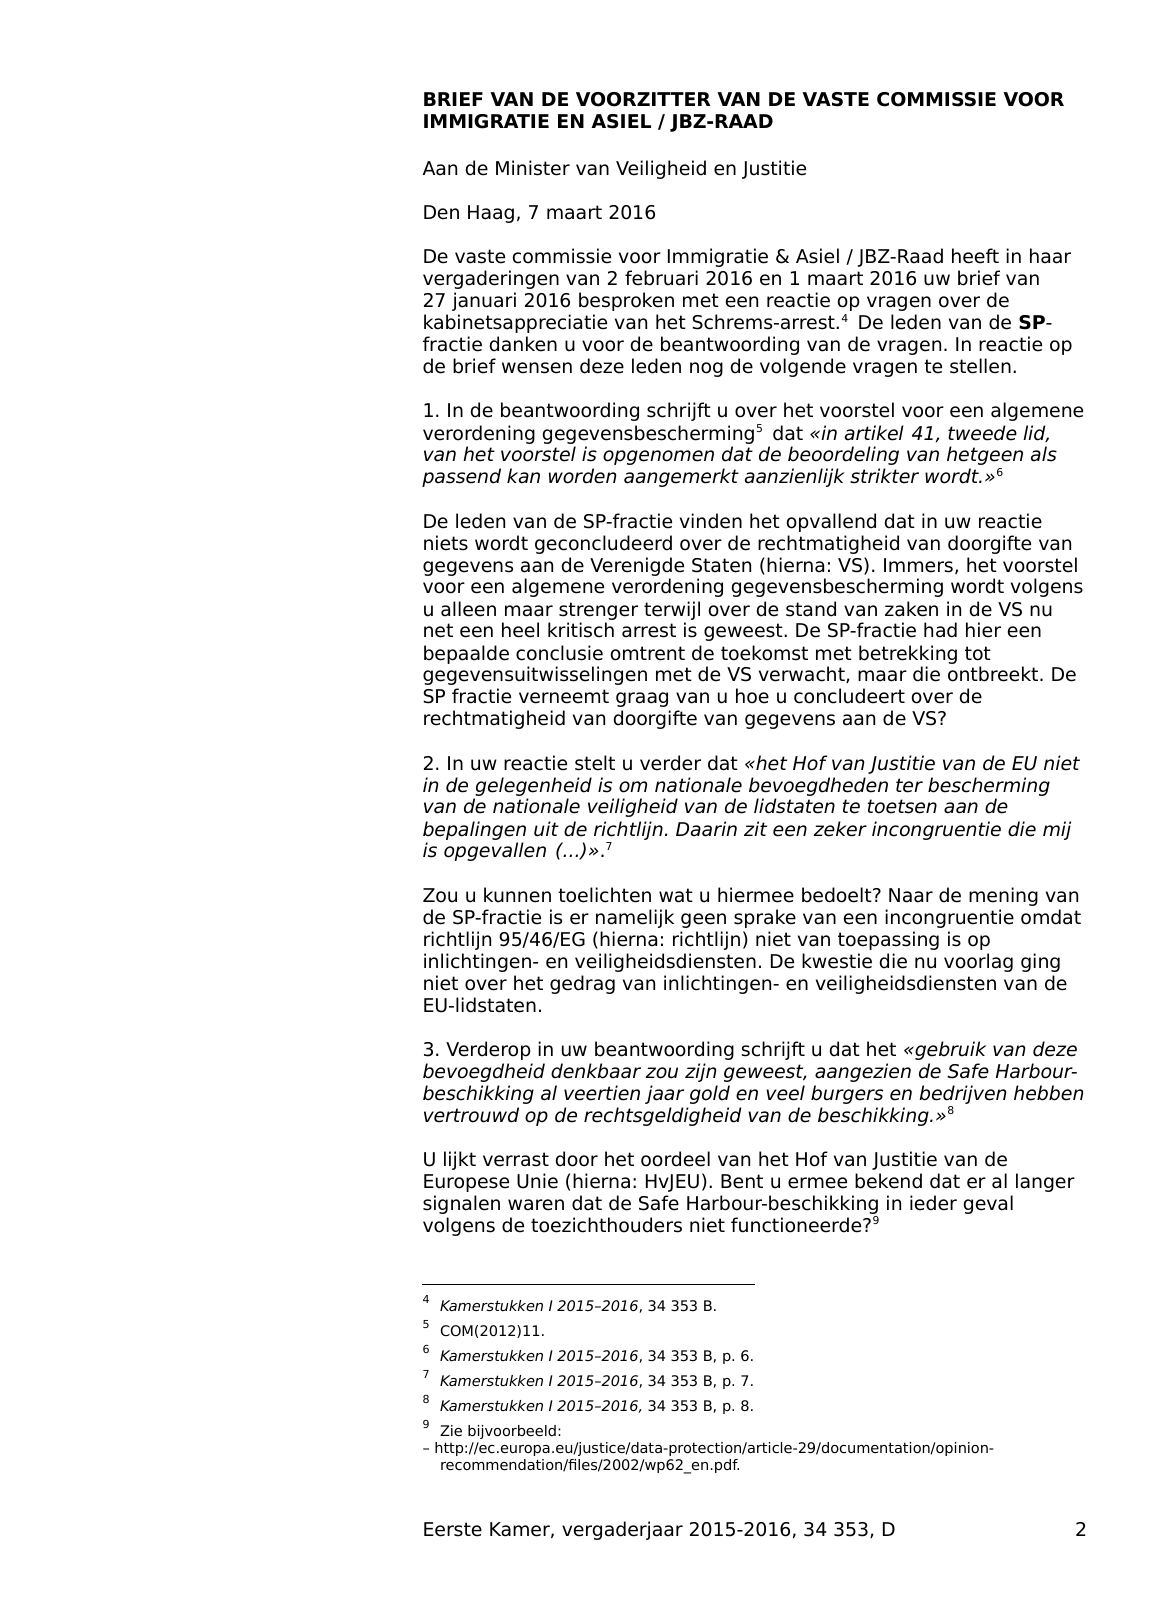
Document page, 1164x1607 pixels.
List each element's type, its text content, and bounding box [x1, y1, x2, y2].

text COM(2012)11. [422, 1318, 1087, 1341]
subtitle BRIEF VAN DE VOORZITTER VAN DE VASTE COMMISSIE VOOR IMMIGRATIE EN ASIEL / JBZ-RAAD [422, 89, 1087, 133]
text De vaste commissie voor Immigratie & Asiel / JBZ-Raad heeft in haar vergaderingen van 2 februari 2016 en 1 maart 2016 uw brief van 27 januari 2016 besproken met een reactie op vragen over de kabinetsappreciatie van het Schrems-arrest. De leden van de SP-fractie danken u voor de beantwoording van de vragen. In reactie op de brief wensen deze leden nog de volgende vragen te stellen. [422, 246, 1087, 378]
text De leden van de SP-fractie vinden het opvallend dat in uw reactie niets wordt geconcludeerd over de rechtmatigheid van doorgifte van gegevens aan de Verenigde Staten (hierna: VS). Immers, het voorstel voor een algemene verordening gegevensbescherming wordt volgens u alleen maar strenger terwijl over de stand van zaken in de VS nu net een heel kritisch arrest is geweest. De SP-fractie had hier een bepaalde conclusie omtrent de toekomst met betrekking tot gegevensuitwisselingen met de VS verwacht, maar die ontbreekt. De SP fractie verneemt graag van u hoe u concludeert over de rechtmatigheid van doorgifte van gegevens aan de VS? [422, 511, 1087, 730]
text Kamerstukken I 2015–2016, 34 353 B, p. 6. [422, 1343, 1087, 1366]
text 3. Verderop in uw beantwoording schrijft u dat het «gebruik van deze bevoegdheid denkbaar zou zijn geweest, aangezien de Safe Harbour-beschikking al veertien jaar gold en veel burgers en bedrijven hebben vertrouwd op de rechtsgeldigheid van de beschikking.» [422, 1039, 1087, 1127]
text – http://ec.europa.eu/justice/data-protection/article-29/documentation/opinion-recommendation/files/2002/wp62_en.pdf. [422, 1441, 1087, 1474]
text 1. In de beantwoording schrijft u over het voorstel voor een algemene verordening gegevensbescherming dat «in artikel 41, tweede lid, van het voorstel is opgenomen dat de beoordeling van hetgeen als passend kan worden aangemerkt aanzienlijk strikter wordt.» [422, 400, 1087, 488]
text U lijkt verrast door het oordeel van het Hof van Justitie van de Europese Unie (hierna: HvJEU). Bent u ermee bekend dat er al langer signalen waren dat de Safe Harbour-beschikking in ieder geval volgens de toezichthouders niet functioneerde? [422, 1149, 1087, 1237]
text Kamerstukken I 2015–2016, 34 353 B. [422, 1293, 1087, 1316]
text Kamerstukken I 2015–2016, 34 353 B, p. 8. [422, 1393, 1087, 1416]
text Kamerstukken I 2015–2016, 34 353 B, p. 7. [422, 1368, 1087, 1391]
text Aan de Minister van Veiligheid en Justitie [422, 158, 1087, 180]
text Den Haag, 7 maart 2016 [422, 202, 1087, 224]
text Zou u kunnen toelichten wat u hiermee bedoelt? Naar de mening van de SP-fractie is er namelijk geen sprake van een incongruentie omdat richtlijn 95/46/EG (hierna: richtlijn) niet van toepassing is op inlichtingen- en veiligheidsdiensten. De kwestie die nu voorlag ging niet over het gedrag van inlichtingen- en veiligheidsdiensten van de EU-lidstaten. [422, 884, 1087, 1016]
text Zie bijvoorbeeld: [422, 1418, 1087, 1441]
text 2. In uw reactie stelt u verder dat «het Hof van Justitie van de EU niet in de gelegenheid is om nationale bevoegdheden ter bescherming van de nationale veiligheid van de lidstaten te toetsen aan de bepalingen uit de richtlijn. Daarin zit een zeker incongruentie die mij is opgevallen (...)». [422, 752, 1087, 862]
